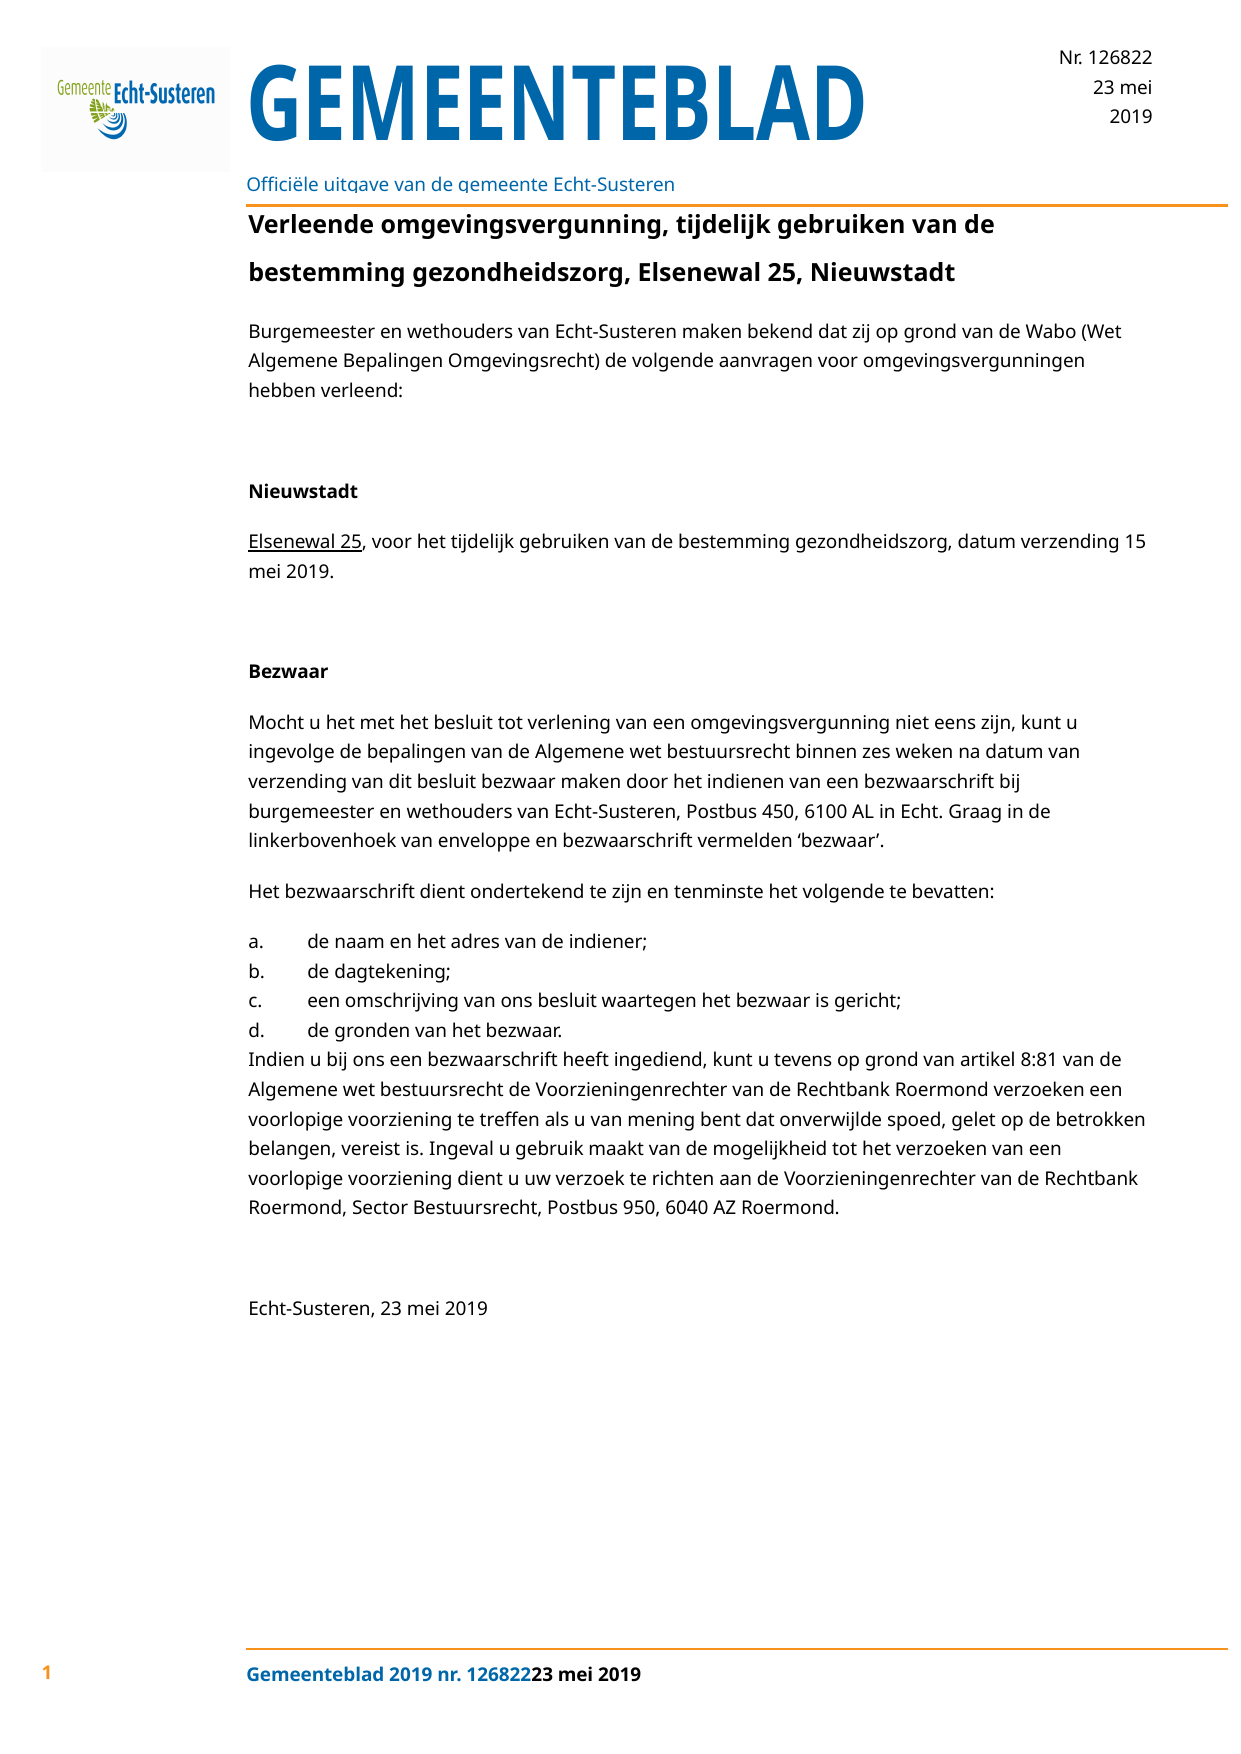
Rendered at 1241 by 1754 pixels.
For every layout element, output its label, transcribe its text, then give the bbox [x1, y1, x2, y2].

text Burgemeester en wethouders van Echt-Susteren maken bekend dat zij op grond van de Wabo (Wet Algemene Bepalingen Omgevingsrecht) de volgende aanvragen voor omgevingsvergunningen hebben verleend: [248, 318, 1152, 403]
text Verleende omgevingsvergunning, tijdelijk gebruiken van de bestemming gezondheidszorg, Elsenewal 25, Nieuwstadt [248, 207, 1152, 288]
list de dagtekening; [248, 958, 1152, 984]
text Echt-Susteren, 23 mei 2019 [248, 1295, 1152, 1321]
text Nieuwstadt [248, 478, 1152, 504]
list een omschrijving van ons besluit waartegen het bezwaar is gericht; [248, 987, 1152, 1013]
text Indien u bij ons een bezwaarschrift heeft ingediend, kunt u tevens op grond van artikel 8:81 van de Algemene wet bestuursrecht de Voorzieningenrechter van de Rechtbank Roermond verzoeken een voorlopige voorziening te treffen als u van mening bent dat onverwijlde spoed, gelet op de betrokken belangen, vereist is. Ingeval u gebruik maakt van de mogelijkheid tot het verzoeken van een voorlopige voorziening dient u uw verzoek te richten aan de Voorzieningenrechter van de Rechtbank Roermond, Sector Bestuursrecht, Postbus 950, 6040 AZ Roermond. [248, 1047, 1152, 1220]
text Het bezwaarschrift dient ondertekend te zijn en tenminste het volgende te bevatten: [248, 878, 1152, 904]
list de naam en het adres van de indiener; [248, 928, 1152, 954]
picture [41, 47, 231, 172]
text Mocht u het met het besluit tot verlening van een omgevingsvergunning niet eens zijn, kunt u ingevolge de bepalingen van de Algemene wet bestuursrecht binnen zes weken na datum van verzending van dit besluit bezwaar maken door het indienen van een bezwaarschrift bij burgemeester en wethouders van Echt-Susteren, Postbus 450, 6100 AL in Echt. Graag in de linkerbovenhoek van enveloppe en bezwaarschrift vermelden ‘bezwaar’. [248, 709, 1152, 853]
text Bezwaar [248, 659, 1152, 684]
text Elsenewal 25, voor het tijdelijk gebruiken van de bestemming gezondheidszorg, datum verzending 15 mei 2019. [248, 528, 1152, 584]
list de gronden van het bezwaar. [248, 1017, 1152, 1043]
